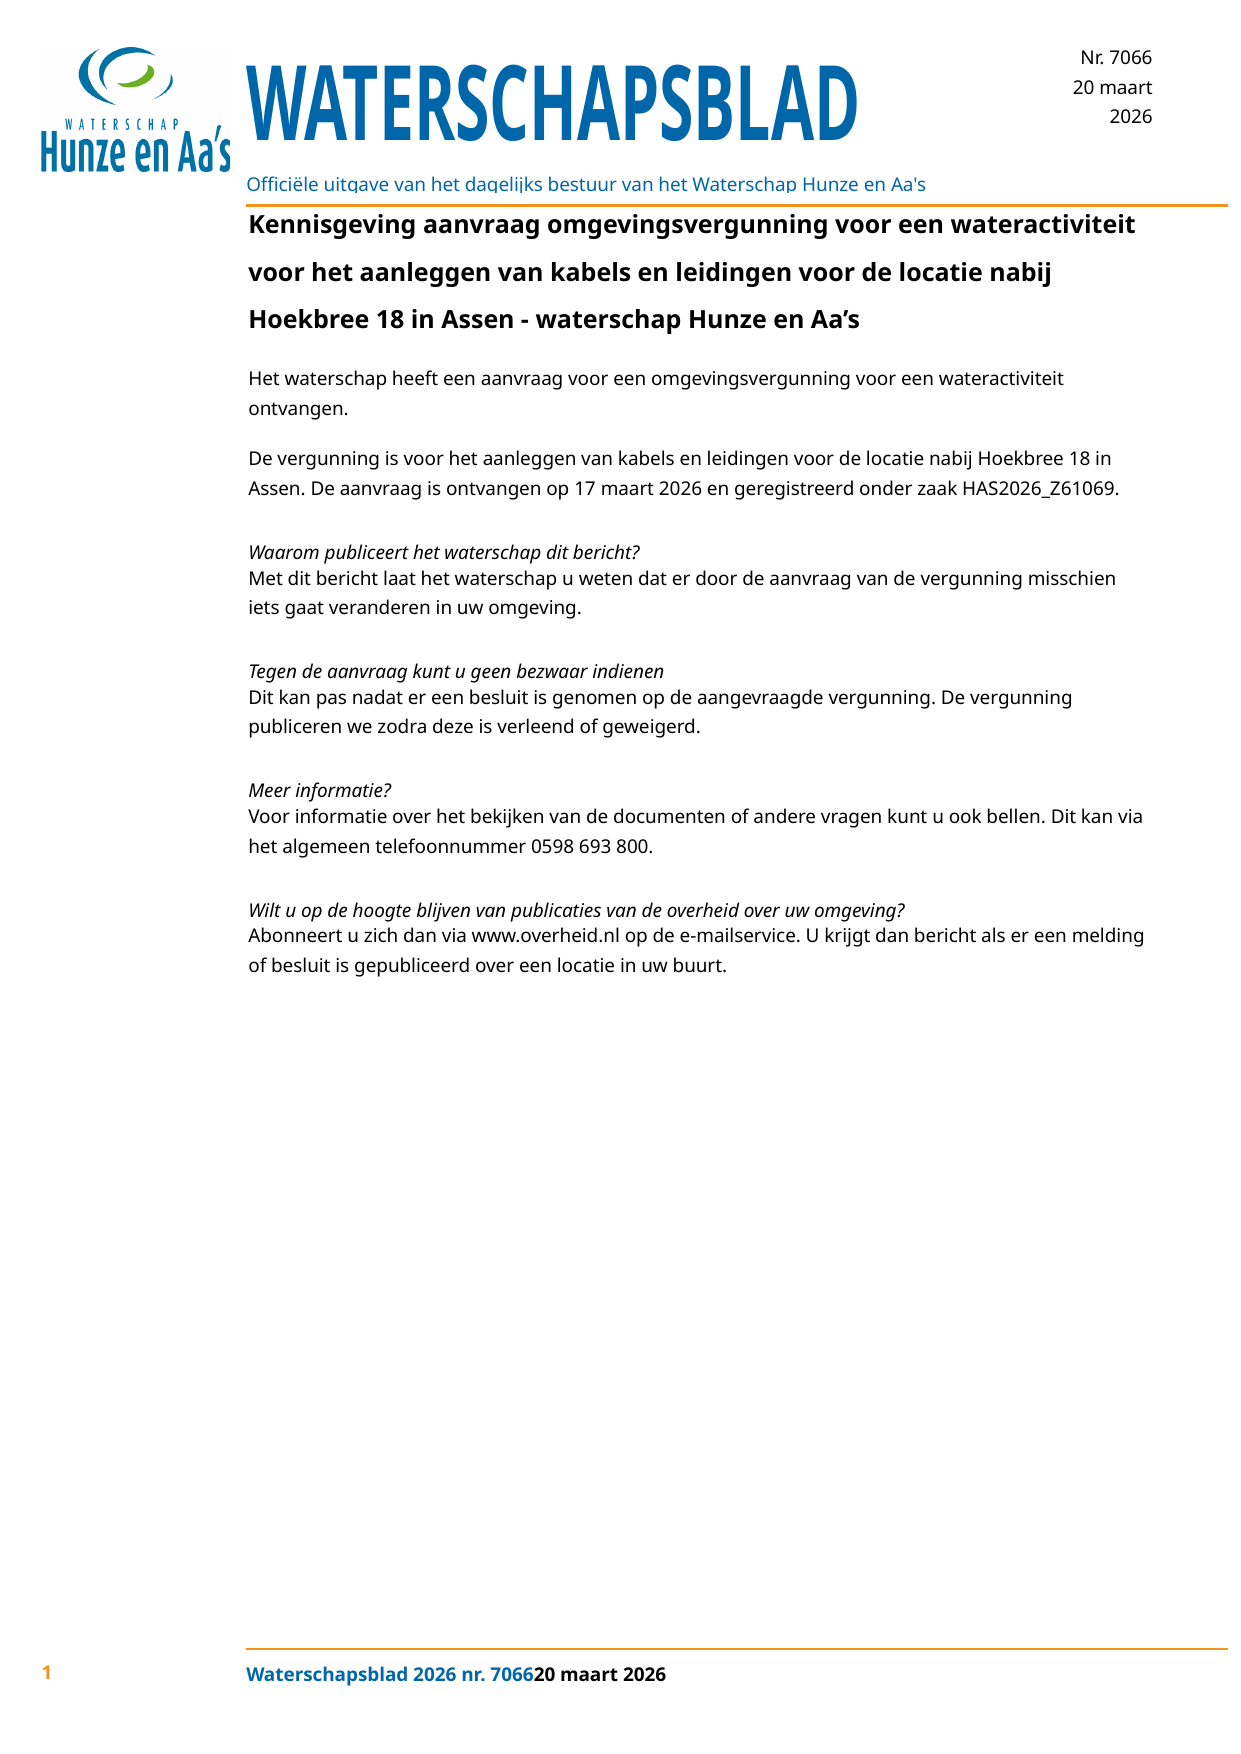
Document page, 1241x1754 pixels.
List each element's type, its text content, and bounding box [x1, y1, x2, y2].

text Wilt u op de hoogte blijven van publicaties van de overheid over uw omgeving? [248, 897, 1152, 923]
text De vergunning is voor het aanleggen van kabels en leidingen voor de locatie nabij Hoekbree 18 in Assen. De aanvraag is ontvangen op 17 maart 2026 en geregistreerd onder zaak HAS2026_Z61069. [248, 446, 1152, 501]
picture [183, 163, 191, 172]
text Waarom publiceert het waterschap dit bericht? [248, 539, 1152, 565]
text Meer informatie? [248, 778, 1152, 803]
text Voor informatie over het bekijken van de documenten of andere vragen kunt u ook bellen. Dit kan via het algemeen telefoonnummer 0598 693 800. [248, 803, 1152, 859]
text Tegen de aanvraag kunt u geen bezwaar indienen [248, 658, 1152, 684]
text Abonneert u zich dan via www.overheid.nl op de e-mailservice. U krijgt dan bericht als er een melding of besluit is gepubliceerd over een locatie in uw buurt. [248, 923, 1152, 978]
picture [47, 154, 51, 172]
text Dit kan pas nadat er een besluit is genomen op de aangevraagde vergunning. De vergunning publiceren we zodra deze is verleend of geweigerd. [248, 684, 1152, 739]
text Kennisgeving aanvraag omgevingsvergunning voor een wateractiviteit voor het aanleggen van kabels en leidingen voor de locatie nabij Hoekbree 18 in Assen - waterschap Hunze en Aa’s [248, 207, 1152, 336]
picture [41, 47, 231, 172]
picture [226, 145, 231, 156]
text Met dit bericht laat het waterschap u weten dat er door de aanvraag van de vergunning misschien iets gaat veranderen in uw omgeving. [248, 565, 1152, 620]
text Het waterschap heeft een aanvraag voor een omgevingsvergunning voor een wateractiviteit ontvangen. [248, 366, 1152, 421]
